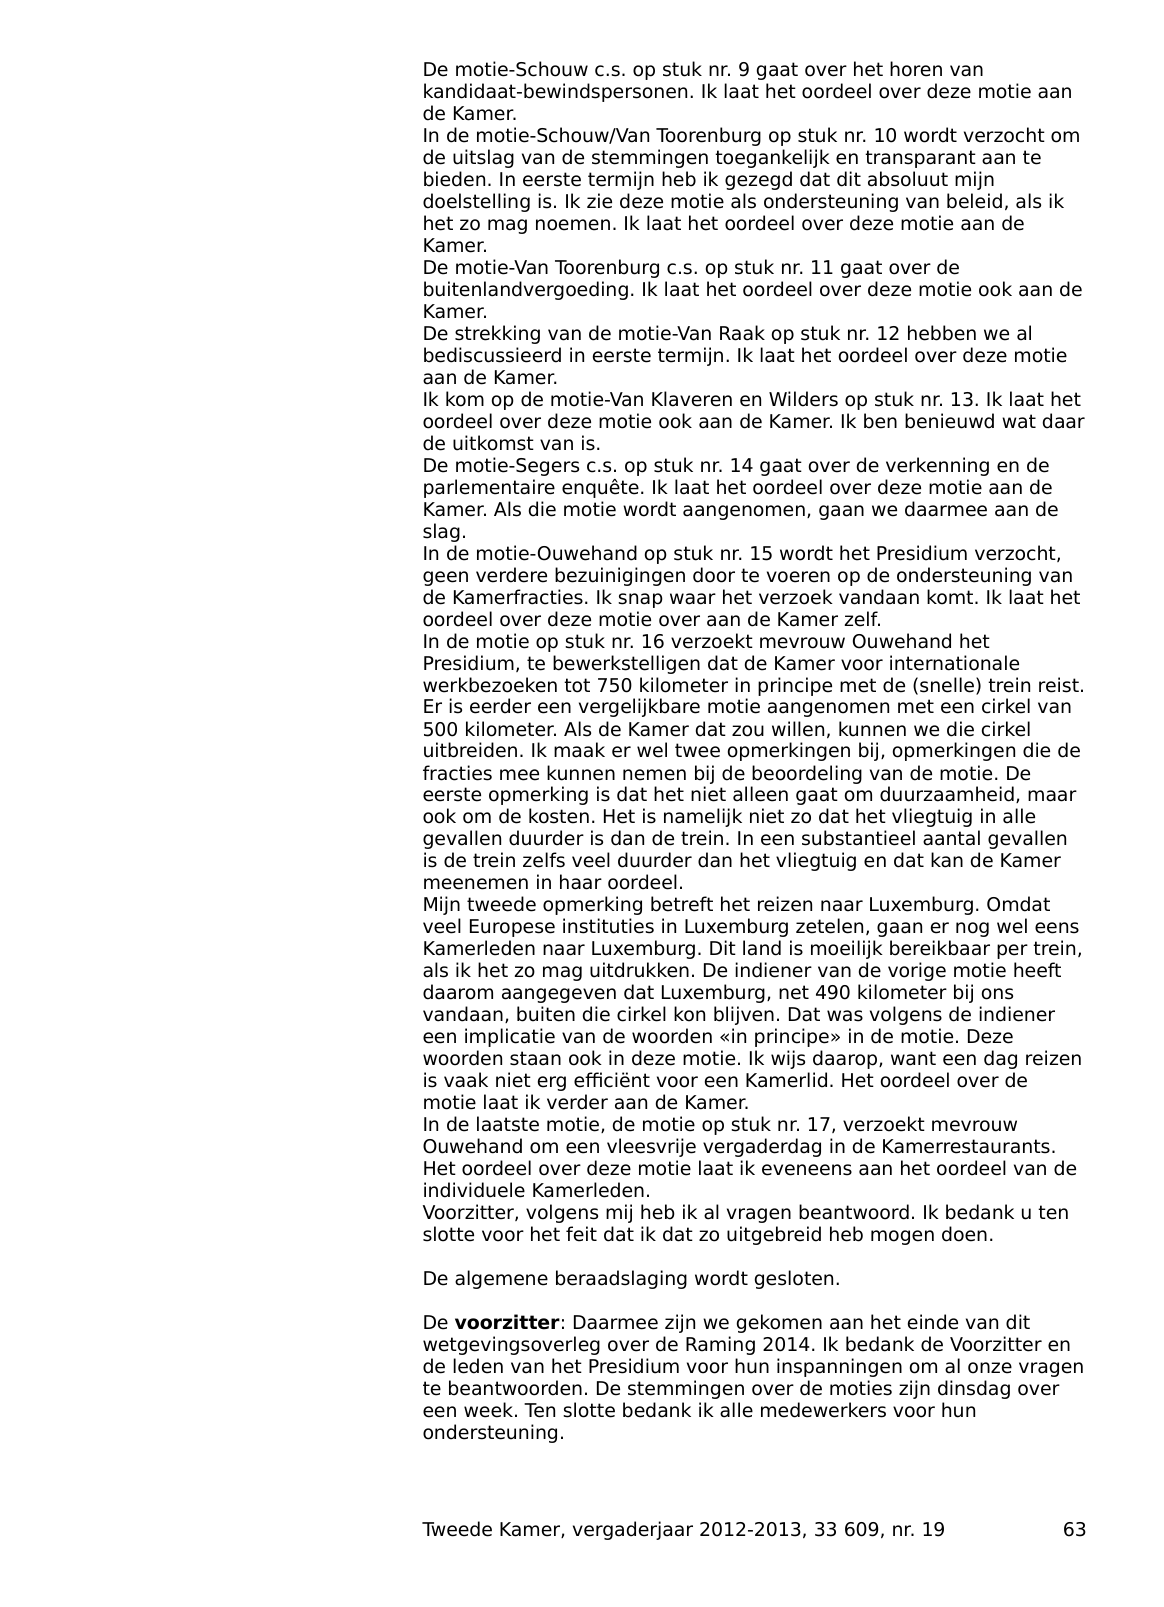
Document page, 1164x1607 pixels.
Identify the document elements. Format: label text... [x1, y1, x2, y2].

text De strekking van de motie-Van Raak op stuk nr. 12 hebben we al bediscussieerd in eerste termijn. Ik laat het oordeel over deze motie aan de Kamer. [422, 323, 1087, 389]
text Mijn tweede opmerking betreft het reizen naar Luxemburg. Omdat veel Europese instituties in Luxemburg zetelen, gaan er nog wel eens Kamerleden naar Luxemburg. Dit land is moeilijk bereikbaar per trein, als ik het zo mag uitdrukken. De indiener van de vorige motie heeft daarom aangegeven dat Luxemburg, net 490 kilometer bij ons vandaan, buiten die cirkel kon blijven. Dat was volgens de indiener een implicatie van de woorden «in principe» in de motie. Deze woorden staan ook in deze motie. Ik wijs daarop, want een dag reizen is vaak niet erg efficiënt voor een Kamerlid. Het oordeel over de motie laat ik verder aan de Kamer. [422, 894, 1087, 1114]
text In de motie op stuk nr. 16 verzoekt mevrouw Ouwehand het Presidium, te bewerkstelligen dat de Kamer voor internationale werkbezoeken tot 750 kilometer in principe met de (snelle) trein reist. Er is eerder een vergelijkbare motie aangenomen met een cirkel van 500 kilometer. Als de Kamer dat zou willen, kunnen we die cirkel uitbreiden. Ik maak er wel twee opmerkingen bij, opmerkingen die de fracties mee kunnen nemen bij de beoordeling van de motie. De eerste opmerking is dat het niet alleen gaat om duurzaamheid, maar ook om de kosten. Het is namelijk niet zo dat het vliegtuig in alle gevallen duurder is dan de trein. In een substantieel aantal gevallen is de trein zelfs veel duurder dan het vliegtuig en dat kan de Kamer meenemen in haar oordeel. [422, 631, 1087, 894]
text Ik kom op de motie-Van Klaveren en Wilders op stuk nr. 13. Ik laat het oordeel over deze motie ook aan de Kamer. Ik ben benieuwd wat daar de uitkomst van is. [422, 389, 1087, 455]
text De voorzitter: Daarmee zijn we gekomen aan het einde van dit wetgevingsoverleg over de Raming 2014. Ik bedank de Voorzitter en de leden van het Presidium voor hun inspanningen om al onze vragen te beantwoorden. De stemmingen over de moties zijn dinsdag over een week. Ten slotte bedank ik alle medewerkers voor hun ondersteuning. [422, 1312, 1087, 1444]
text De motie-Van Toorenburg c.s. op stuk nr. 11 gaat over de buitenlandvergoeding. Ik laat het oordeel over deze motie ook aan de Kamer. [422, 257, 1087, 323]
text De motie-Schouw c.s. op stuk nr. 9 gaat over het horen van kandidaat-bewindspersonen. Ik laat het oordeel over deze motie aan de Kamer. [422, 59, 1087, 125]
text De algemene beraadslaging wordt gesloten. [422, 1268, 1087, 1290]
text De motie-Segers c.s. op stuk nr. 14 gaat over de verkenning en de parlementaire enquête. Ik laat het oordeel over deze motie aan de Kamer. Als die motie wordt aangenomen, gaan we daarmee aan de slag. [422, 455, 1087, 543]
text In de motie-Ouwehand op stuk nr. 15 wordt het Presidium verzocht, geen verdere bezuinigingen door te voeren op de ondersteuning van de Kamerfracties. Ik snap waar het verzoek vandaan komt. Ik laat het oordeel over deze motie over aan de Kamer zelf. [422, 543, 1087, 631]
text In de motie-Schouw/Van Toorenburg op stuk nr. 10 wordt verzocht om de uitslag van de stemmingen toegankelijk en transparant aan te bieden. In eerste termijn heb ik gezegd dat dit absoluut mijn doelstelling is. Ik zie deze motie als ondersteuning van beleid, als ik het zo mag noemen. Ik laat het oordeel over deze motie aan de Kamer. [422, 125, 1087, 257]
text In de laatste motie, de motie op stuk nr. 17, verzoekt mevrouw Ouwehand om een vleesvrije vergaderdag in de Kamerrestaurants. Het oordeel over deze motie laat ik eveneens aan het oordeel van de individuele Kamerleden. [422, 1114, 1087, 1202]
text Voorzitter, volgens mij heb ik al vragen beantwoord. Ik bedank u ten slotte voor het feit dat ik dat zo uitgebreid heb mogen doen. [422, 1202, 1087, 1246]
